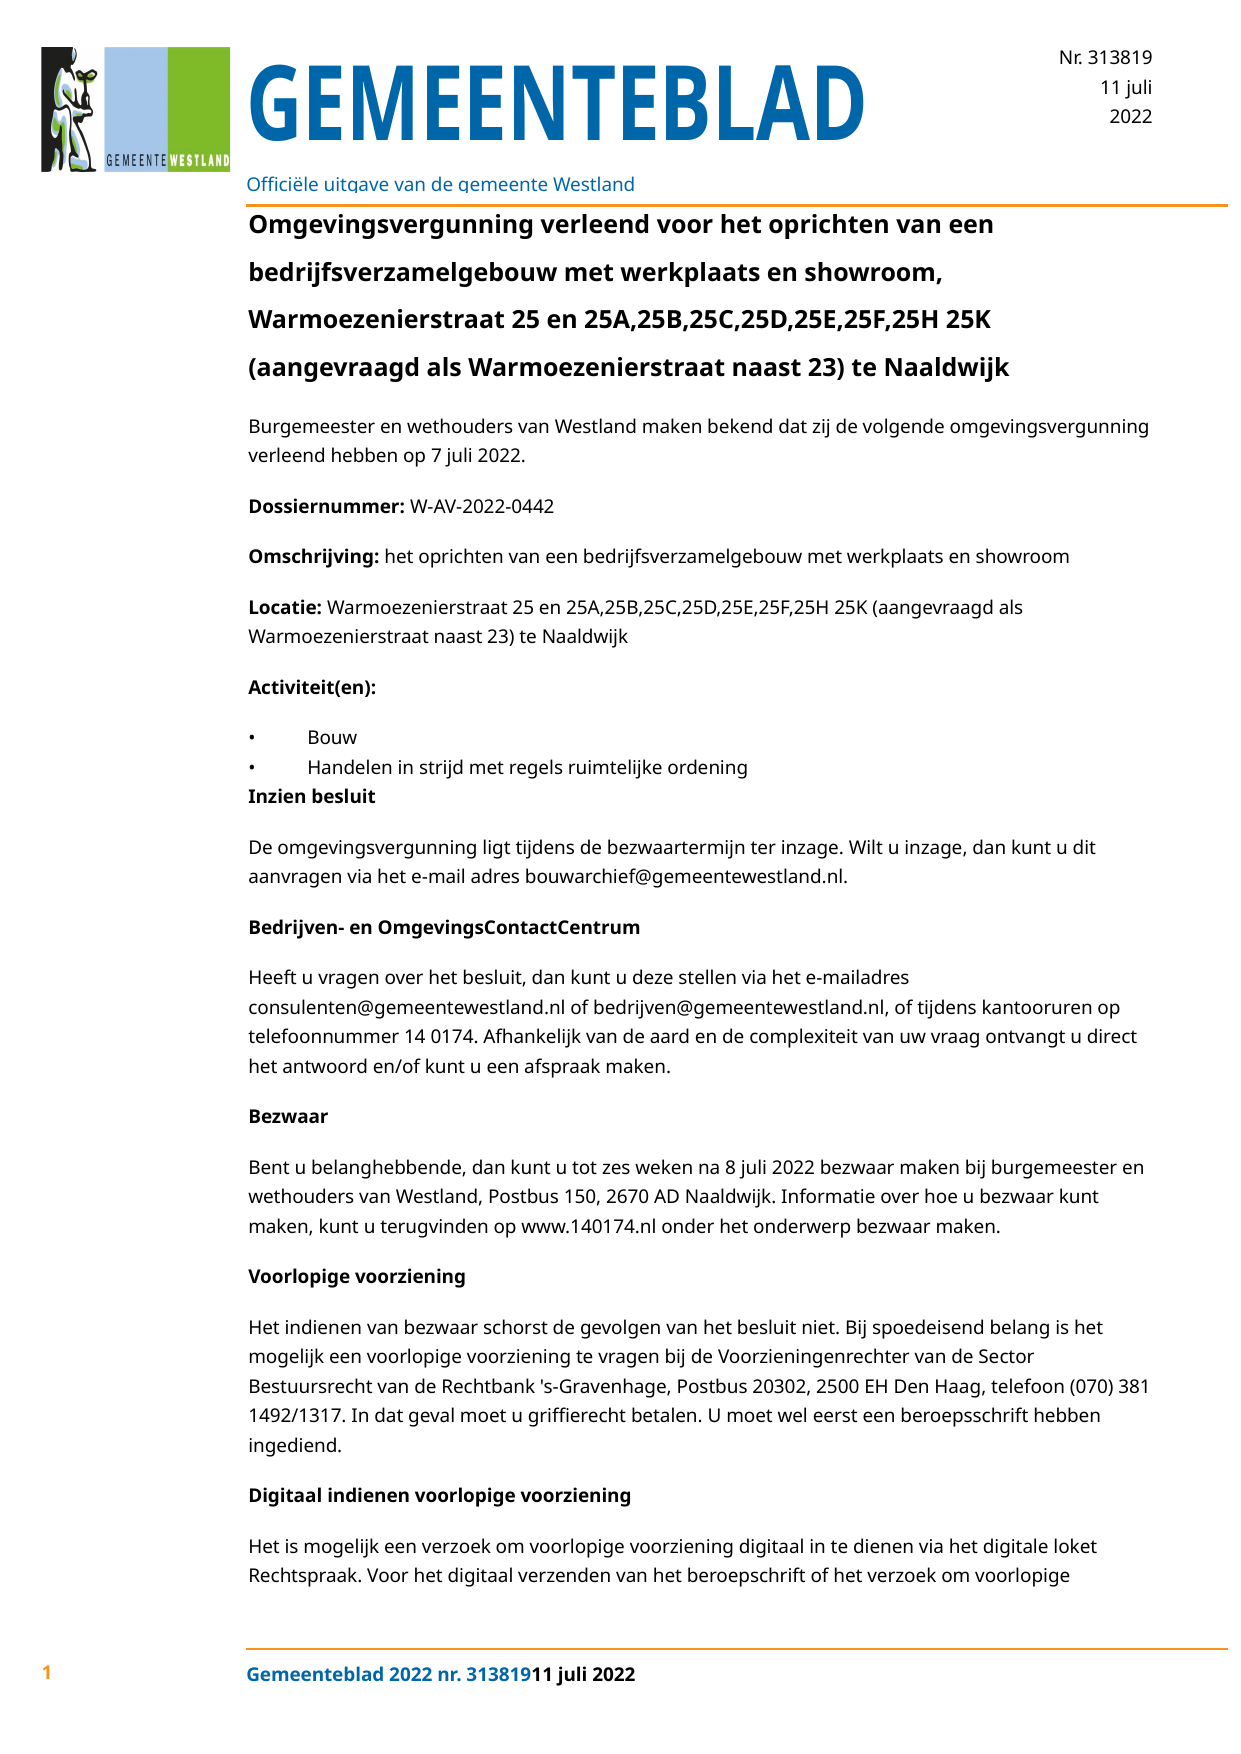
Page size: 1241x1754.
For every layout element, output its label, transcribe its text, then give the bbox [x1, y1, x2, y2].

text Inzien besluit [248, 783, 1152, 809]
text Bent u belanghebbende, dan kunt u tot zes weken na 8 juli 2022 bezwaar maken bij burgemeester en wethouders van Westland, Postbus 150, 2670 AD Naaldwijk. Informatie over hoe u bezwaar kunt maken, kunt u terugvinden op www.140174.nl onder het onderwerp bezwaar maken. [248, 1154, 1152, 1239]
text Het indienen van bezwaar schorst de gevolgen van het besluit niet. Bij spoedeisend belang is het mogelijk een voorlopige voorziening te vragen bij de Voorzieningenrechter van de Sector Bestuursrecht van de Rechtbank 's-Gravenhage, Postbus 20302, 2500 EH Den Haag, telefoon (070) 381 1492/1317. In dat geval moet u griffierecht betalen. U moet wel eerst een beroepsschrift hebben ingediend. [248, 1314, 1152, 1458]
text Activiteit(en): [248, 674, 1152, 700]
text Voorlopige voorziening [248, 1263, 1152, 1289]
text Omschrijving: het oprichten van een bedrijfsverzamelgebouw met werkplaats en showroom [248, 543, 1152, 569]
text De omgevingsvergunning ligt tijdens de bezwaartermijn ter inzage. Wilt u inzage, dan kunt u dit aanvragen via het e-mail adres bouwarchief@gemeentewestland.nl. [248, 834, 1152, 889]
text Heeft u vragen over het besluit, dan kunt u deze stellen via het e-mailadres consulenten@gemeentewestland.nl of bedrijven@gemeentewestland.nl, of tijdens kantooruren op telefoonnummer 14 0174. Afhankelijk van de aard en de complexiteit van uw vraag ontvangt u direct het antwoord en/of kunt u een afspraak maken. [248, 964, 1152, 1079]
text Locatie: Warmoezenierstraat 25 en 25A,25B,25C,25D,25E,25F,25H 25K (aangevraagd als Warmoezenierstraat naast 23) te Naaldwijk [248, 594, 1152, 649]
text Bedrijven- en OmgevingsContactCentrum [248, 914, 1152, 940]
list Handelen in strijd met regels ruimtelijke ordening [248, 754, 1152, 780]
text Digitaal indienen voorlopige voorziening [248, 1483, 1152, 1508]
list Bouw [248, 724, 1152, 750]
picture [41, 47, 231, 172]
text Dossiernummer: W-AV-2022-0442 [248, 493, 1152, 519]
text Bezwaar [248, 1103, 1152, 1129]
text Het is mogelijk een verzoek om voorlopige voorziening digitaal in te dienen via het digitale loket Rechtspraak. Voor het digitaal verzenden van het beroepschrift of het verzoek om voorlopige [248, 1533, 1152, 1588]
text Omgevingsvergunning verleend voor het oprichten van een bedrijfsverzamelgebouw met werkplaats en showroom, Warmoezenierstraat 25 en 25A,25B,25C,25D,25E,25F,25H 25K (aangevraagd als Warmoezenierstraat naast 23) te Naaldwijk [248, 207, 1152, 384]
text Burgemeester en wethouders van Westland maken bekend dat zij de volgende omgevingsvergunning verleend hebben op 7 juli 2022. [248, 413, 1152, 468]
